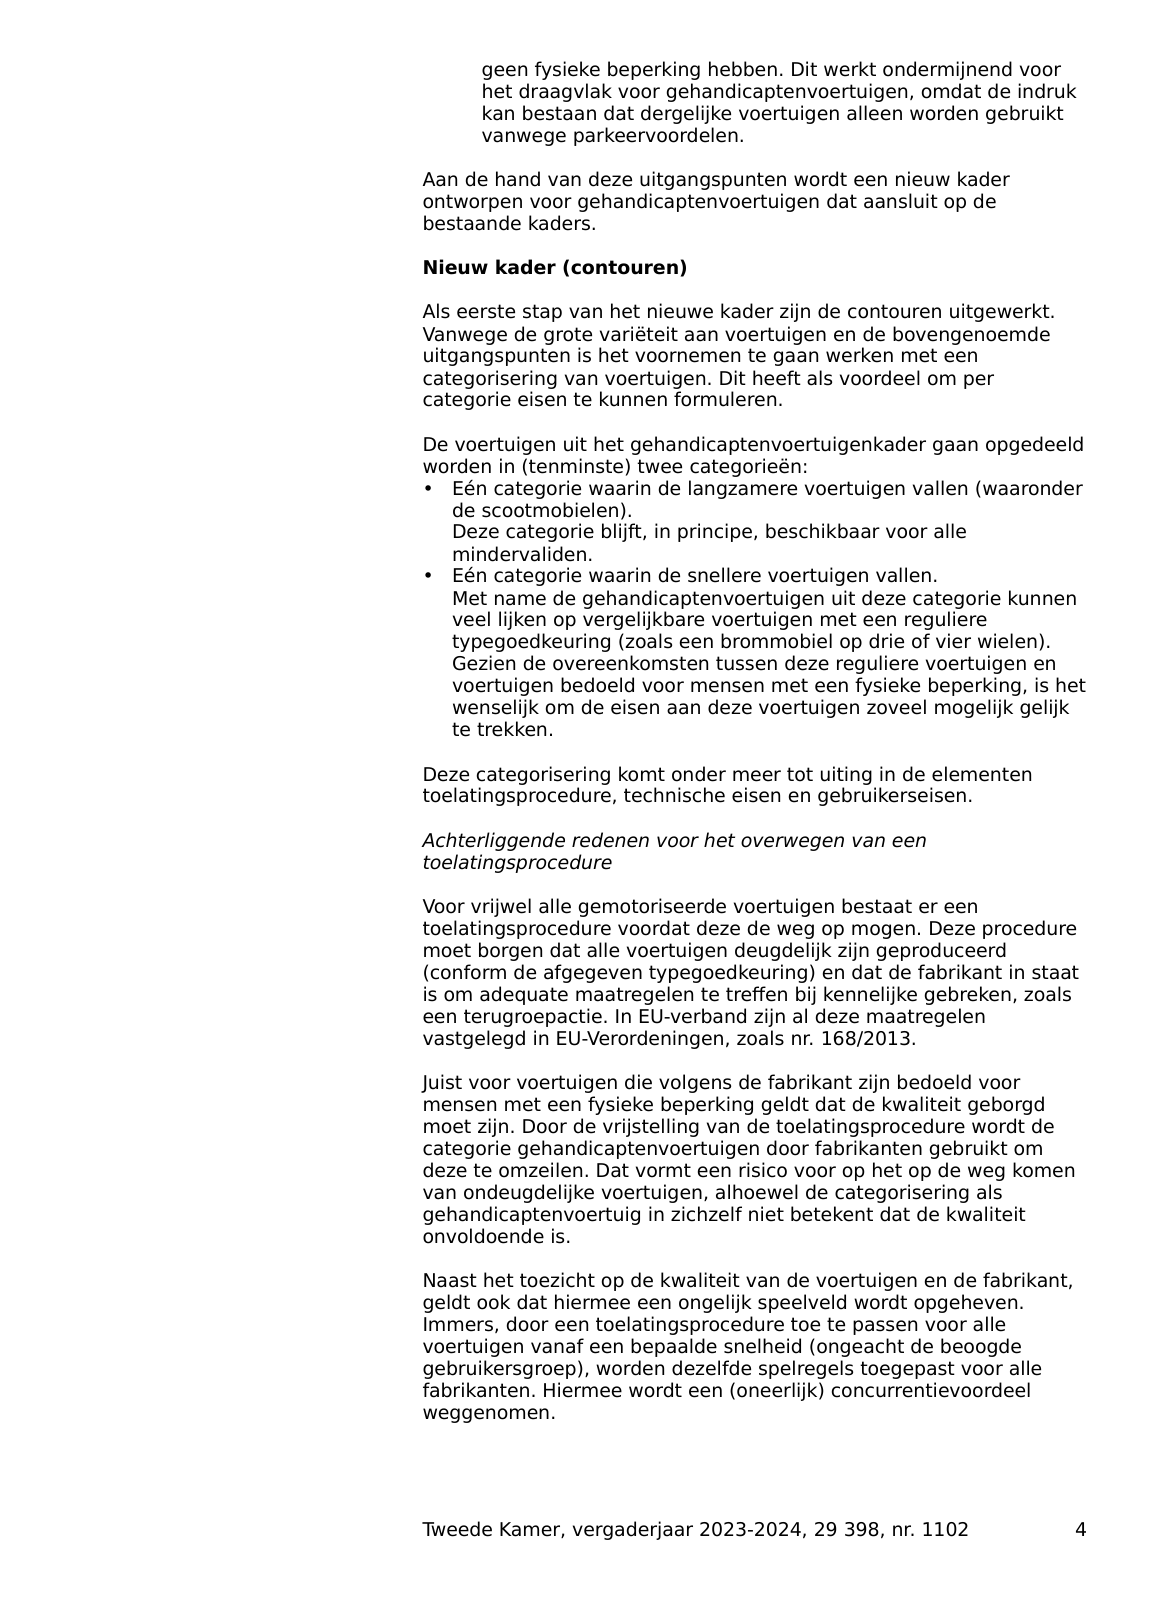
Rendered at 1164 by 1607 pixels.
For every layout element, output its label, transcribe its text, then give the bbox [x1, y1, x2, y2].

text geen fysieke beperking hebben. Dit werkt ondermijnend voor het draagvlak voor gehandicaptenvoertuigen, omdat de indruk kan bestaan dat dergelijke voertuigen alleen worden gebruikt vanwege parkeervoordelen. [452, 59, 1087, 147]
text • Eén categorie waarin de langzamere voertuigen vallen (waaronder de scootmobielen). [422, 477, 1087, 521]
text Juist voor voertuigen die volgens de fabrikant zijn bedoeld voor mensen met een fysieke beperking geldt dat de kwaliteit geborgd moet zijn. Door de vrijstelling van de toelatingsprocedure wordt de categorie gehandicaptenvoertuigen door fabrikanten gebruikt om deze te omzeilen. Dat vormt een risico voor op het op de weg komen van ondeugdelijke voertuigen, alhoewel de categorisering als gehandicaptenvoertuig in zichzelf niet betekent dat de kwaliteit onvoldoende is. [422, 1072, 1087, 1248]
text Met name de gehandicaptenvoertuigen uit deze categorie kunnen veel lijken op vergelijkbare voertuigen met een reguliere typegoedkeuring (zoals een brommobiel op drie of vier wielen). Gezien de overeenkomsten tussen deze reguliere voertuigen en voertuigen bedoeld voor mensen met een fysieke beperking, is het wenselijk om de eisen aan deze voertuigen zoveel mogelijk gelijk te trekken. [452, 587, 1087, 741]
text • Eén categorie waarin de snellere voertuigen vallen. [422, 565, 1087, 587]
text Deze categorie blijft, in principe, beschikbaar voor alle mindervaliden. [452, 521, 1087, 565]
text Voor vrijwel alle gemotoriseerde voertuigen bestaat er een toelatingsprocedure voordat deze de weg op mogen. Deze procedure moet borgen dat alle voertuigen deugdelijk zijn geproduceerd (conform de afgegeven typegoedkeuring) en dat de fabrikant in staat is om adequate maatregelen te treffen bij kennelijke gebreken, zoals een terugroepactie. In EU-verband zijn al deze maatregelen vastgelegd in EU-Verordeningen, zoals nr. 168/2013. [422, 896, 1087, 1049]
text De voertuigen uit het gehandicaptenvoertuigenkader gaan opgedeeld worden in (tenminste) twee categorieën: [422, 433, 1087, 477]
subtitle Nieuw kader (contouren) [422, 257, 1087, 279]
text Als eerste stap van het nieuwe kader zijn de contouren uitgewerkt. Vanwege de grote variëteit aan voertuigen en de bovengenoemde uitgangspunten is het voornemen te gaan werken met een categorisering van voertuigen. Dit heeft als voordeel om per categorie eisen te kunnen formuleren. [422, 301, 1087, 411]
text Aan de hand van deze uitgangspunten wordt een nieuw kader ontworpen voor gehandicaptenvoertuigen dat aansluit op de bestaande kaders. [422, 169, 1087, 235]
subtitle Achterliggende redenen voor het overwegen van een toelatingsprocedure [422, 829, 1087, 873]
text Deze categorisering komt onder meer tot uiting in de elementen toelatingsprocedure, technische eisen en gebruikerseisen. [422, 763, 1087, 807]
text Naast het toezicht op de kwaliteit van de voertuigen en de fabrikant, geldt ook dat hiermee een ongelijk speelveld wordt opgeheven. Immers, door een toelatingsprocedure toe te passen voor alle voertuigen vanaf een bepaalde snelheid (ongeacht de beoogde gebruikersgroep), worden dezelfde spelregels toegepast voor alle fabrikanten. Hiermee wordt een (oneerlijk) concurrentievoordeel weggenomen. [422, 1270, 1087, 1424]
